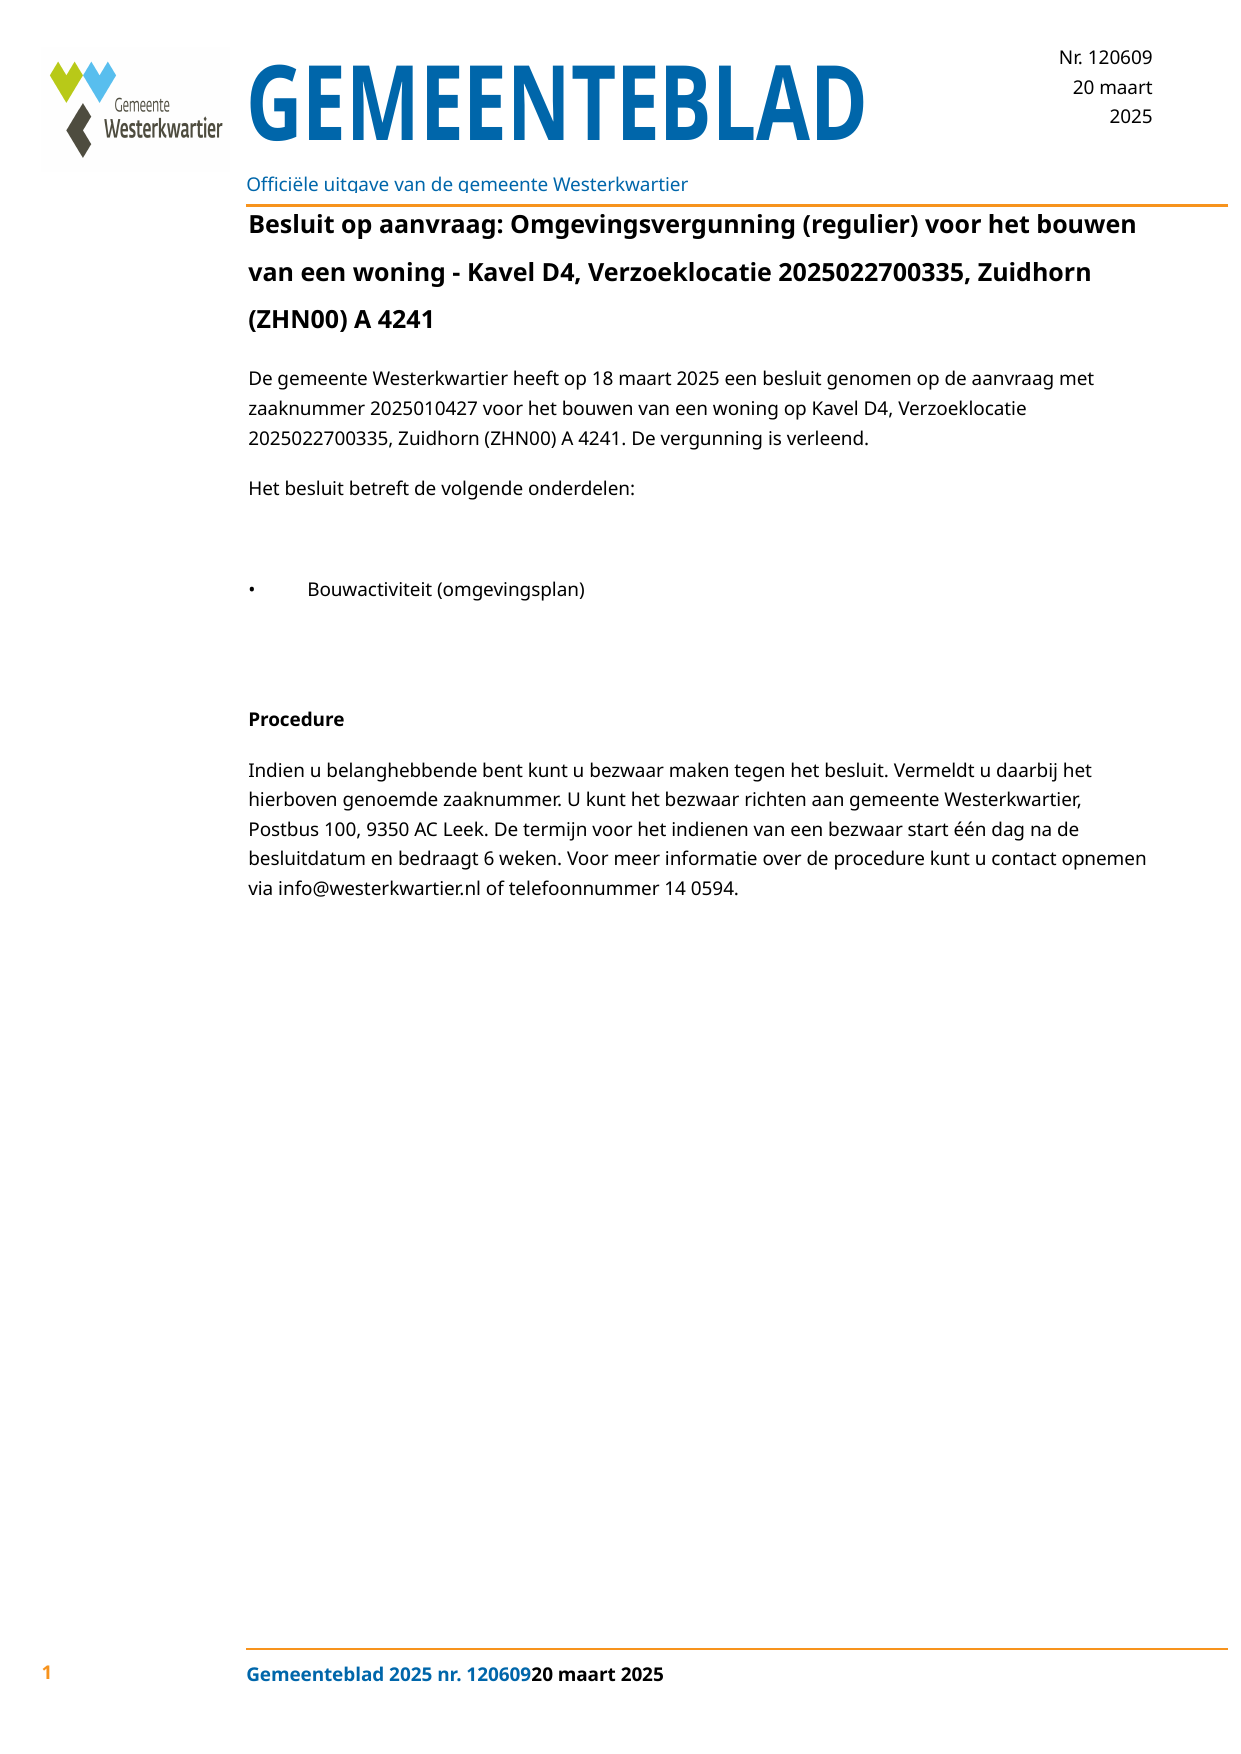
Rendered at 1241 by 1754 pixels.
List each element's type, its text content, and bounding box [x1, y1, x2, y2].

picture [41, 47, 231, 172]
text Het besluit betreft de volgende onderdelen: [248, 475, 1152, 501]
text De gemeente Westerkwartier heeft op 18 maart 2025 een besluit genomen op de aanvraag met zaaknummer 2025010427 voor het bouwen van een woning op Kavel D4, Verzoeklocatie 2025022700335, Zuidhorn (ZHN00) A 4241. De vergunning is verleend. [248, 366, 1152, 450]
text Indien u belanghebbende bent kunt u bezwaar maken tegen het besluit. Vermeldt u daarbij het hierboven genoemde zaaknummer. U kunt het bezwaar richten aan gemeente Westerkwartier, Postbus 100, 9350 AC Leek. De termijn voor het indienen van een bezwaar start één dag na de besluitdatum en bedraagt 6 weken. Voor meer informatie over de procedure kunt u contact opnemen via info@westerkwartier.nl of telefoonnummer 14 0594. [248, 757, 1152, 901]
text Procedure [248, 706, 1152, 732]
list Bouwactiviteit (omgevingsplan) [248, 576, 1152, 602]
text Besluit op aanvraag: Omgevingsvergunning (regulier) voor het bouwen van een woning - Kavel D4, Verzoeklocatie 2025022700335, Zuidhorn (ZHN00) A 4241 [248, 207, 1152, 336]
